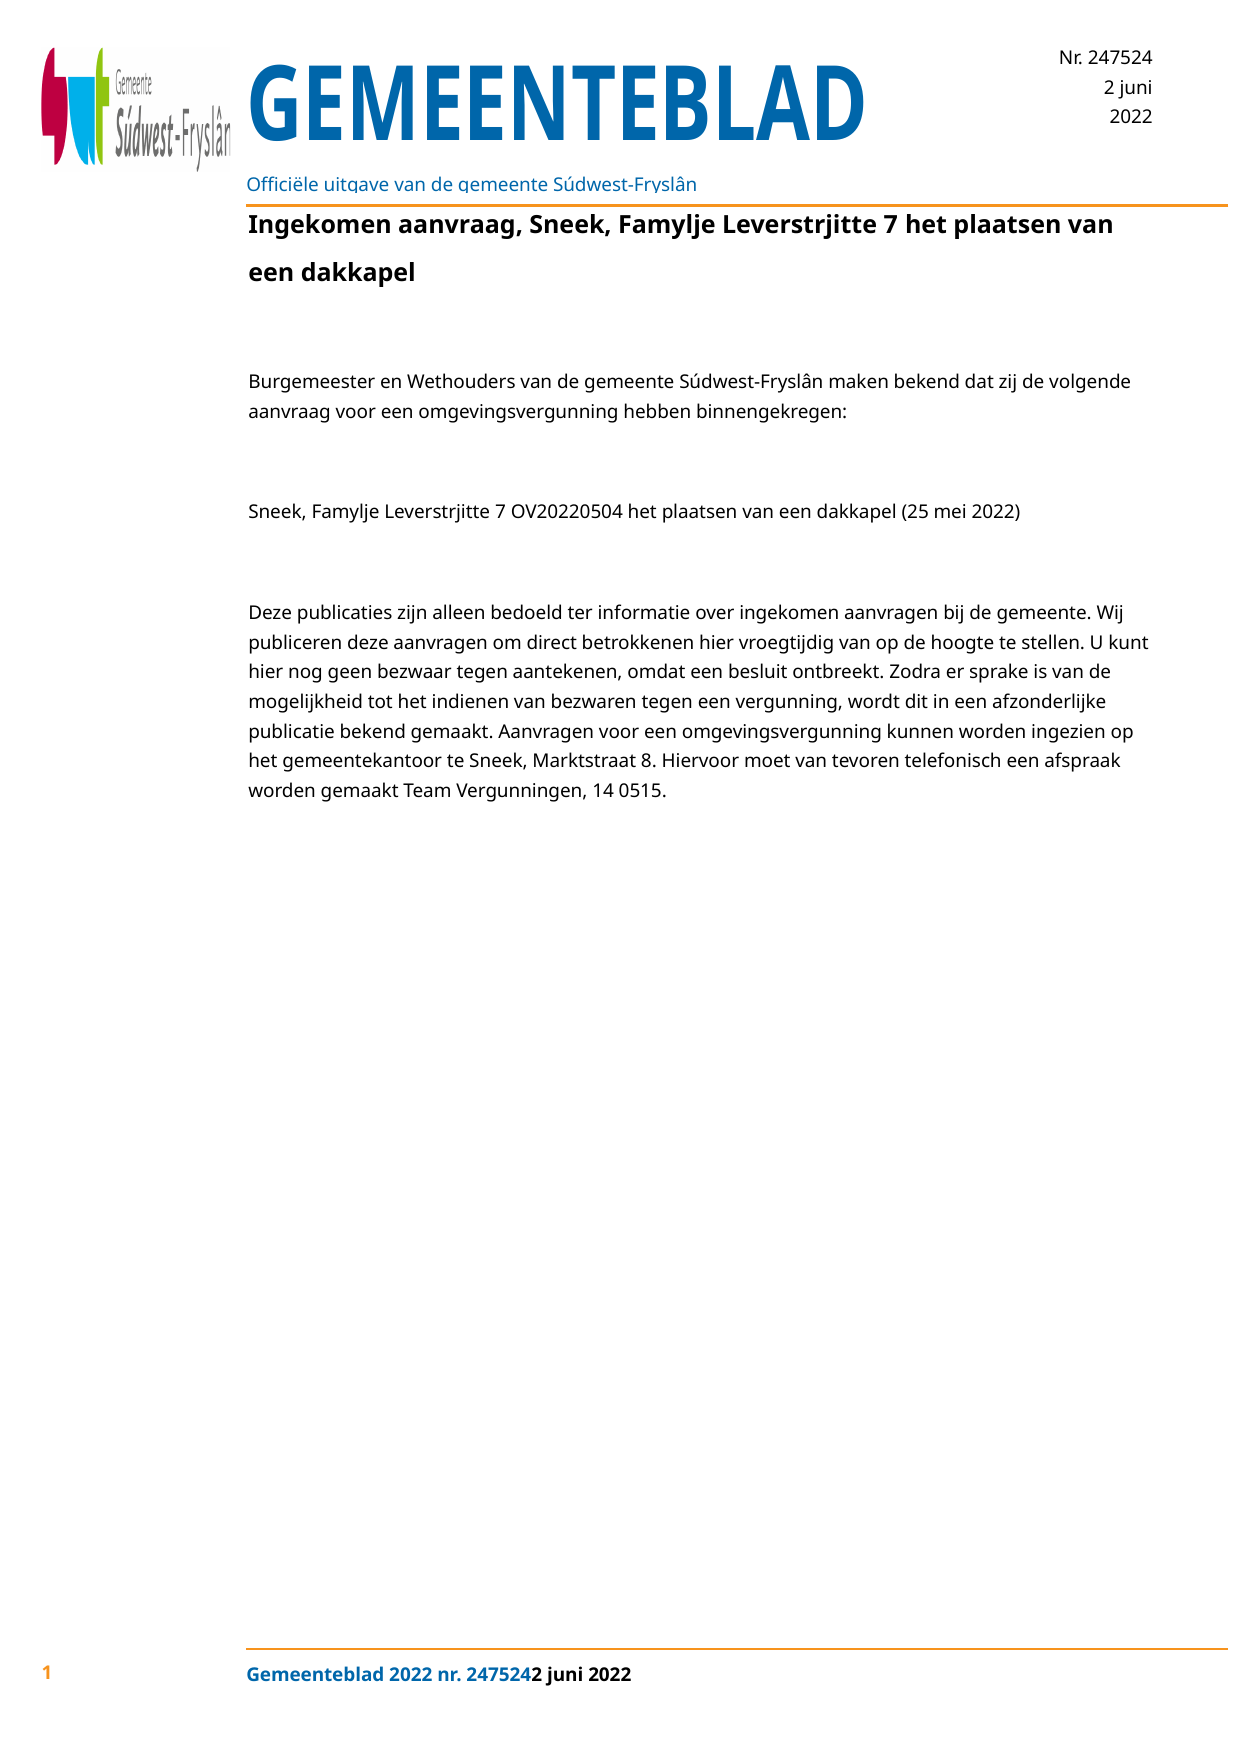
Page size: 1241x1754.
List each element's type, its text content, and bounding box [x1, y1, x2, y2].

text Burgemeester en Wethouders van de gemeente Súdwest-Fryslân maken bekend dat zij de volgende aanvraag voor een omgevingsvergunning hebben binnengekregen: [248, 368, 1152, 424]
picture [41, 47, 231, 172]
text Sneek, Famylje Leverstrjitte 7 OV20220504 het plaatsen van een dakkapel (25 mei 2022) [248, 499, 1152, 524]
text Deze publicaties zijn alleen bedoeld ter informatie over ingekomen aanvragen bij de gemeente. Wij publiceren deze aanvragen om direct betrokkenen hier vroegtijdig van op de hoogte te stellen. U kunt hier nog geen bezwaar tegen aantekenen, omdat een besluit ontbreekt. Zodra er sprake is van de mogelijkheid tot het indienen van bezwaren tegen een vergunning, wordt dit in een afzonderlijke publicatie bekend gemaakt. Aanvragen voor een omgevingsvergunning kunnen worden ingezien op het gemeentekantoor te Sneek, Marktstraat 8. Hiervoor moet van tevoren telefonisch een afspraak worden gemaakt Team Vergunningen, 14 0515. [248, 599, 1152, 803]
text Ingekomen aanvraag, Sneek, Famylje Leverstrjitte 7 het plaatsen van een dakkapel [248, 207, 1152, 288]
